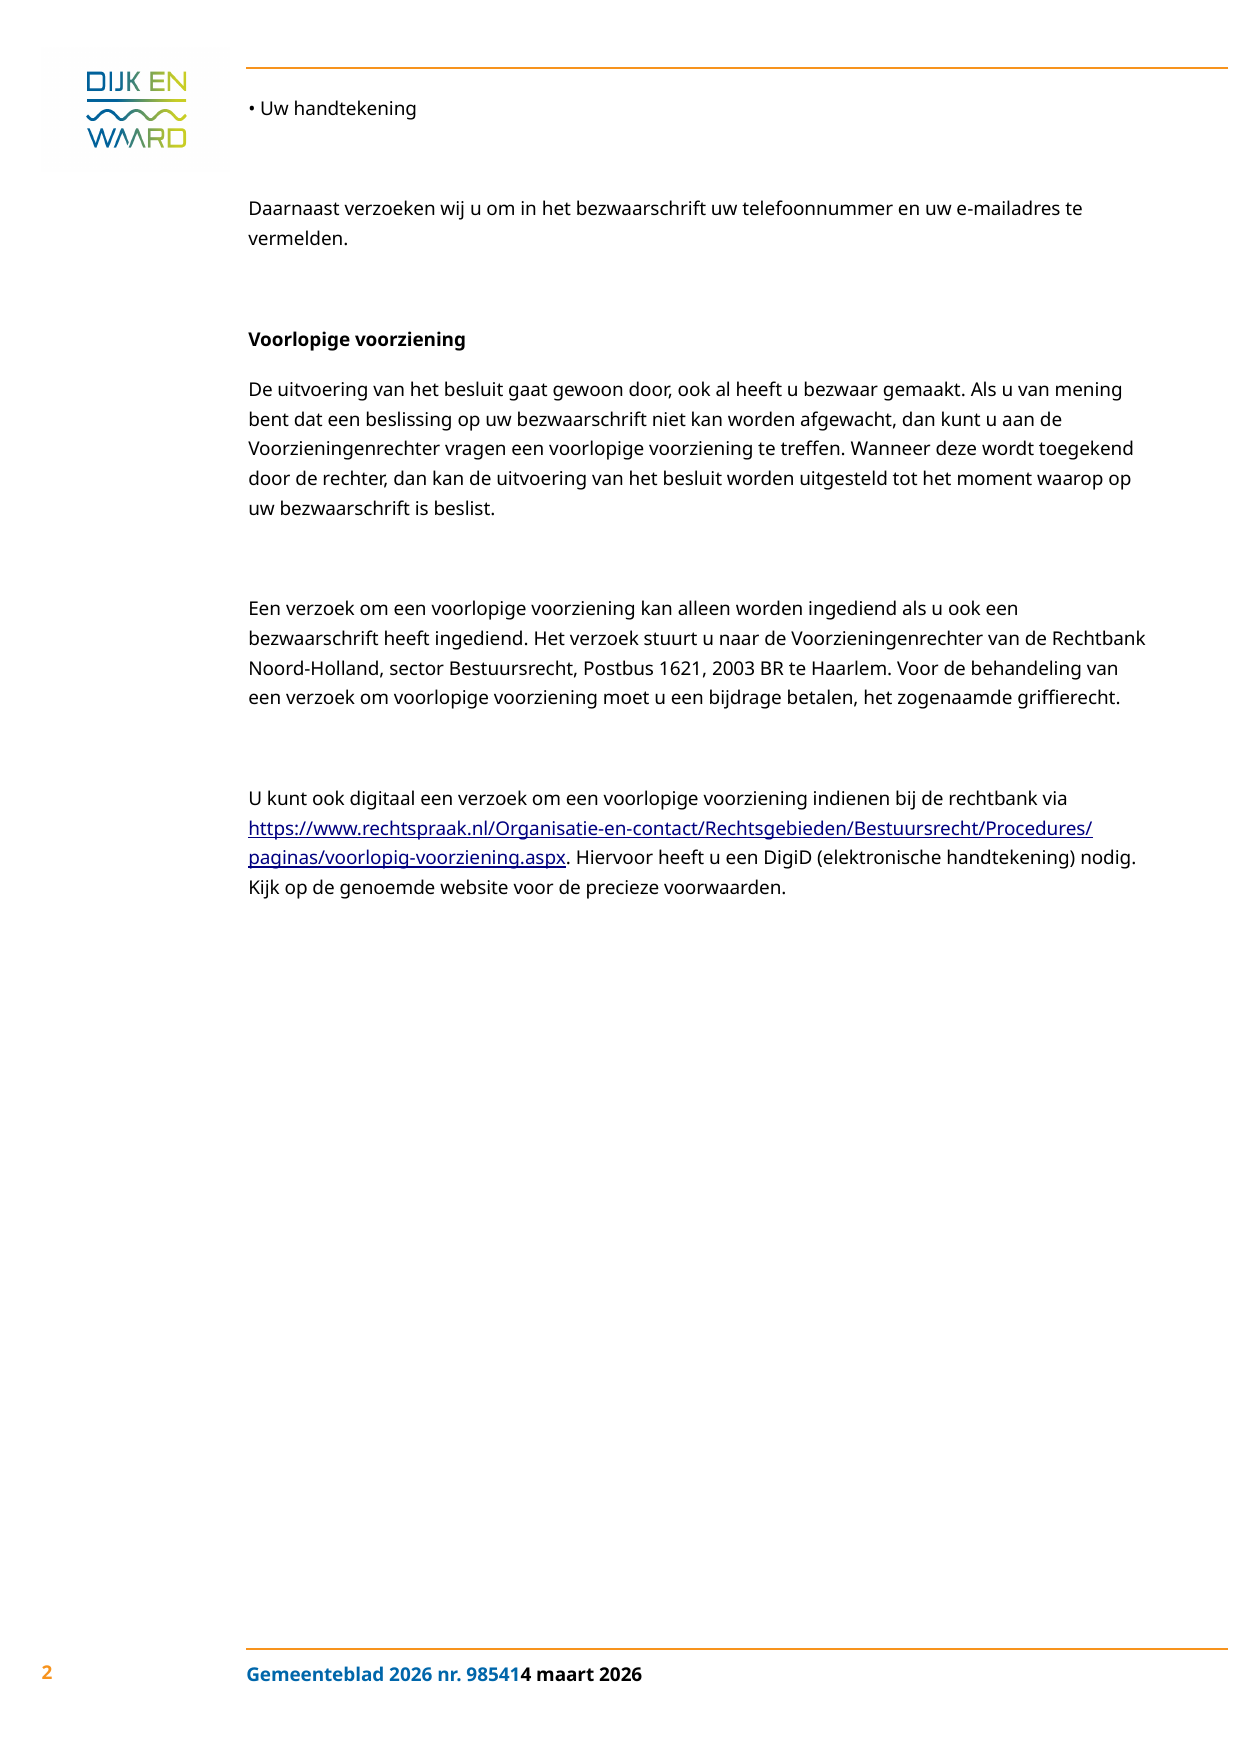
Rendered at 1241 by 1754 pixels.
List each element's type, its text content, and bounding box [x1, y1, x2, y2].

text • Uw handtekening [248, 95, 1152, 121]
text Een verzoek om een voorlopige voorziening kan alleen worden ingediend als u ook een bezwaarschrift heeft ingediend. Het verzoek stuurt u naar de Voorzieningenrechter van de Rechtbank Noord-Holland, sector Bestuursrecht, Postbus 1621, 2003 BR te Haarlem. Voor de behandeling van een verzoek om voorlopige voorziening moet u een bijdrage betalen, het zogenaamde griffierecht. [248, 596, 1152, 710]
text Voorlopige voorziening [248, 326, 1152, 352]
text U kunt ook digitaal een verzoek om een voorlopige voorziening indienen bij de rechtbank via https://www.rechtspraak.nl/Organisatie-en-contact/Rechtsgebieden/Bestuursrecht/Procedures/paginas/voorlopig-voorziening.aspx. Hiervoor heeft u een DigiD (elektronische handtekening) nodig. Kijk op de genoemde website voor de precieze voorwaarden. [248, 785, 1152, 900]
text De uitvoering van het besluit gaat gewoon door, ook al heeft u bezwaar gemaakt. Als u van mening bent dat een beslissing op uw bezwaarschrift niet kan worden afgewacht, dan kunt u aan de Voorzieningenrechter vragen een voorlopige voorziening te treffen. Wanneer deze wordt toegekend door de rechter, dan kan de uitvoering van het besluit worden uitgesteld tot het moment waarop op uw bezwaarschrift is beslist. [248, 376, 1152, 521]
text Daarnaast verzoeken wij u om in het bezwaarschrift uw telefoonnummer en uw e-mailadres te vermelden. [248, 196, 1152, 251]
picture [41, 47, 231, 172]
